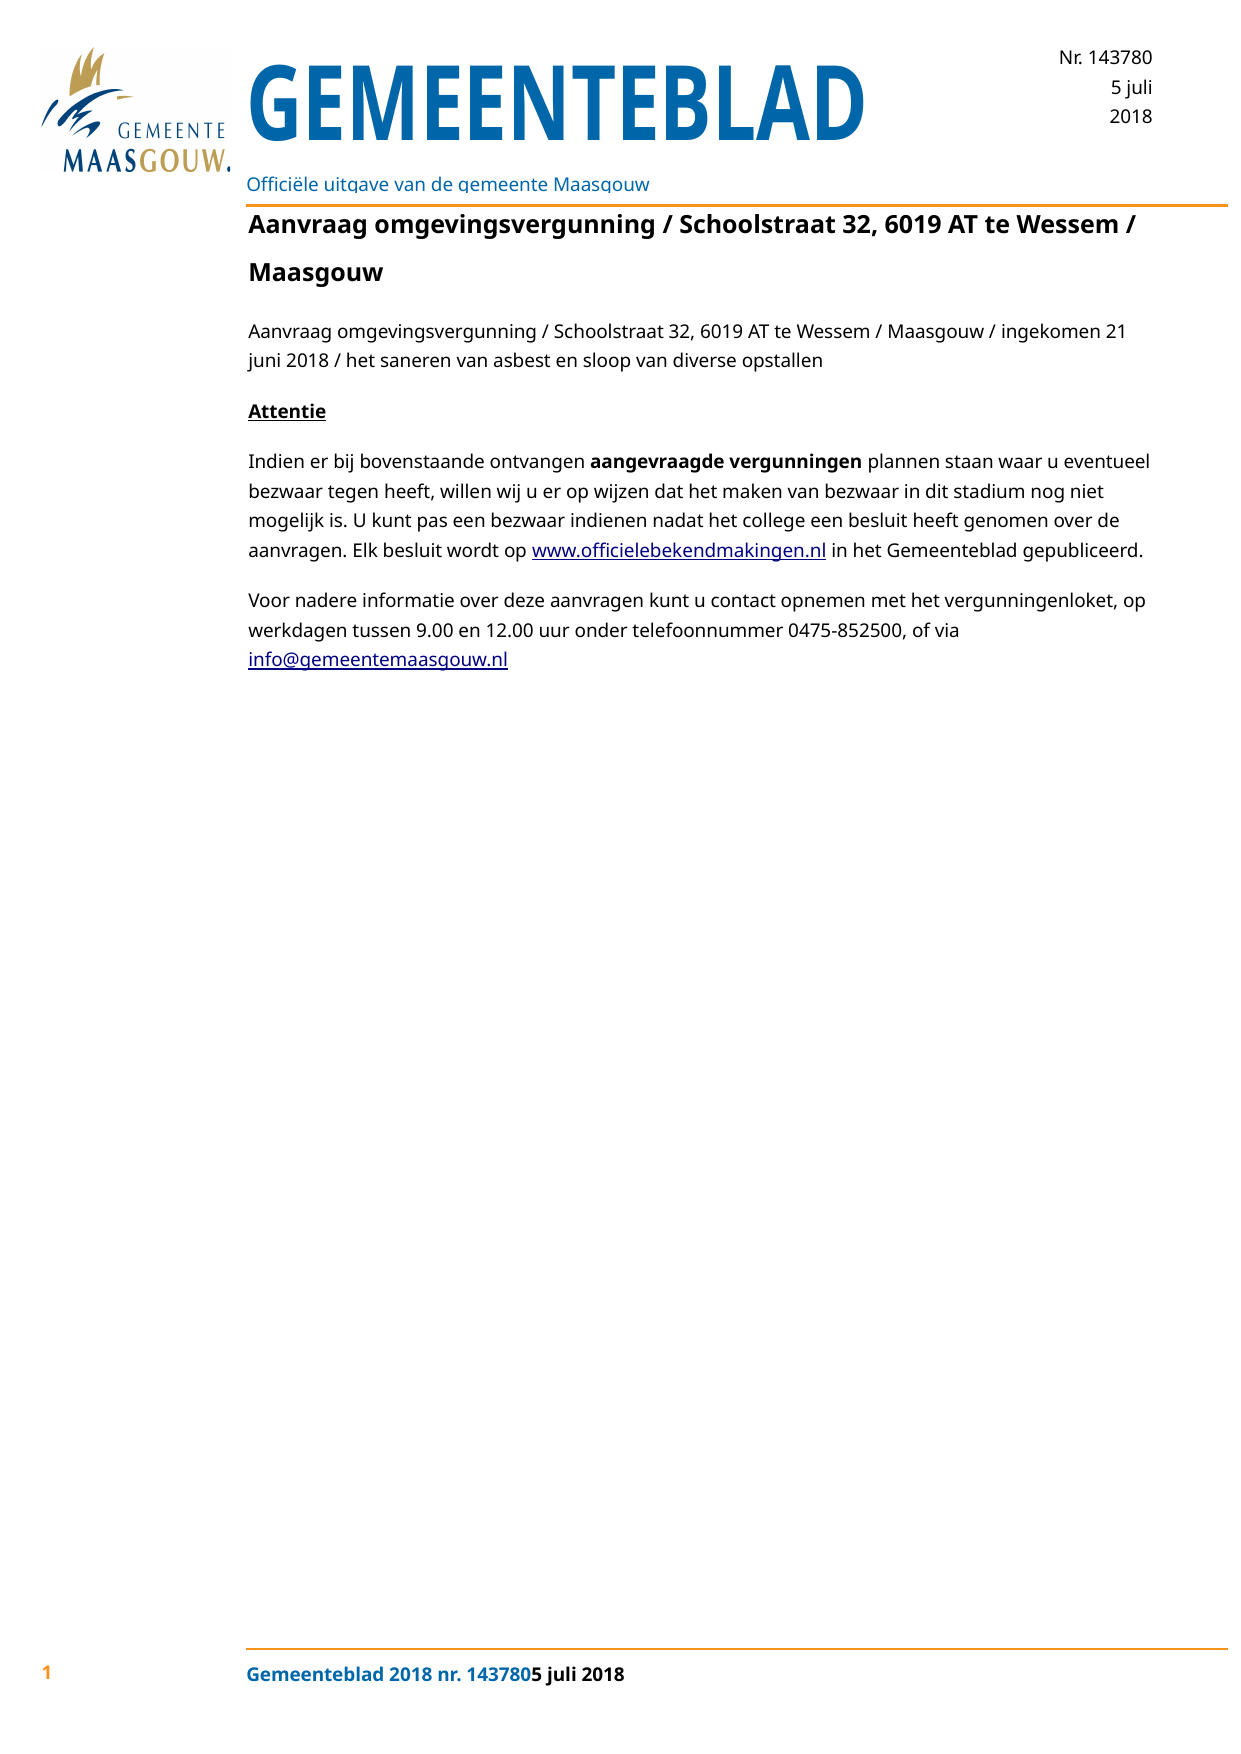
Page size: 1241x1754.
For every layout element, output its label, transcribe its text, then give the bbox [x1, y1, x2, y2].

text Voor nadere informatie over deze aanvragen kunt u contact opnemen met het vergunningenloket, op werkdagen tussen 9.00 en 12.00 uur onder telefoonnummer 0475-852500, of via info@gemeentemaasgouw.nl [248, 587, 1152, 672]
text Aanvraag omgevingsvergunning / Schoolstraat 32, 6019 AT te Wessem / Maasgouw / ingekomen 21 juni 2018 / het saneren van asbest en sloop van diverse opstallen [248, 318, 1152, 373]
text Attentie [248, 398, 1152, 424]
text Aanvraag omgevingsvergunning / Schoolstraat 32, 6019 AT te Wessem / Maasgouw [248, 207, 1152, 288]
text Indien er bij bovenstaande ontvangen aangevraagde vergunningen plannen staan waar u eventueel bezwaar tegen heeft, willen wij u er op wijzen dat het maken van bezwaar in dit stadium nog niet mogelijk is. U kunt pas een bezwaar indienen nadat het college een besluit heeft genomen over de aanvragen. Elk besluit wordt op www.officielebekendmakingen.nl in het Gemeenteblad gepubliceerd. [248, 448, 1152, 563]
picture [41, 47, 231, 172]
